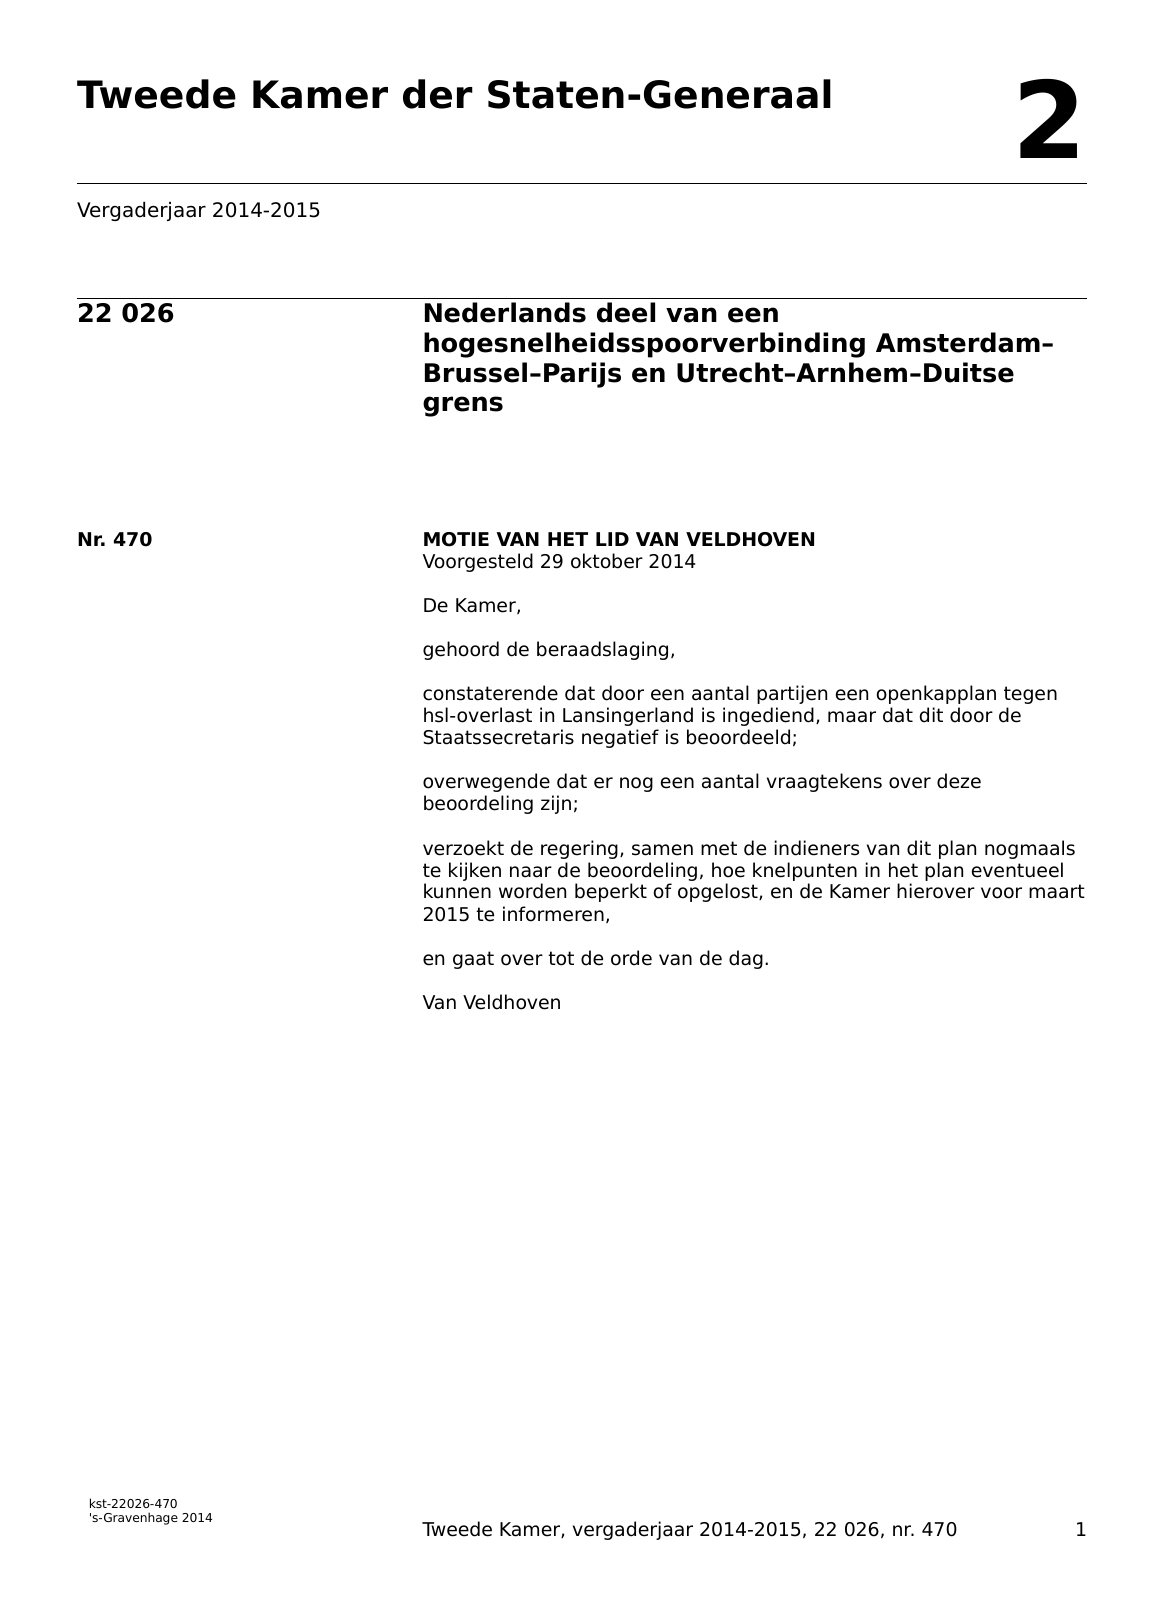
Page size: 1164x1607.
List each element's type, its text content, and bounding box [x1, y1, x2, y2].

table_header Tweede Kamer der Staten-Generaal [77, 59, 886, 183]
text overwegende dat er nog een aantal vraagtekens over deze beoordeling zijn; [422, 771, 1087, 815]
text gehoord de beraadslaging, [422, 639, 1087, 661]
subtitle 22 026 Nederlands deel van een hogesnelheidsspoorverbinding Amsterdam–Brussel–Parijs en Utrecht–Arnhem–Duitse grens [77, 299, 1087, 418]
text kst-22026-470 [88, 1497, 323, 1511]
table_cell Vergaderjaar 2014-2015 [77, 184, 1087, 298]
text Van Veldhoven [422, 992, 1087, 1014]
text verzoekt de regering, samen met de indieners van dit plan nogmaals te kijken naar de beoordeling, hoe knelpunten in het plan eventueel kunnen worden beperkt of opgelost, en de Kamer hierover voor maart 2015 te informeren, [422, 837, 1087, 925]
text De Kamer, [422, 595, 1087, 617]
text constaterende dat door een aantal partijen een openkapplan tegen hsl-overlast in Lansingerland is ingediend, maar dat dit door de Staatssecretaris negatief is beoordeeld; [422, 683, 1087, 749]
subtitle Nr. 470 MOTIE VAN HET LID VAN VELDHOVEN [77, 529, 1087, 551]
table_header 2 [886, 59, 1087, 183]
text 's-Gravenhage 2014 [88, 1511, 323, 1525]
text en gaat over tot de orde van de dag. [422, 948, 1087, 969]
text Voorgesteld 29 oktober 2014 [422, 551, 1087, 573]
